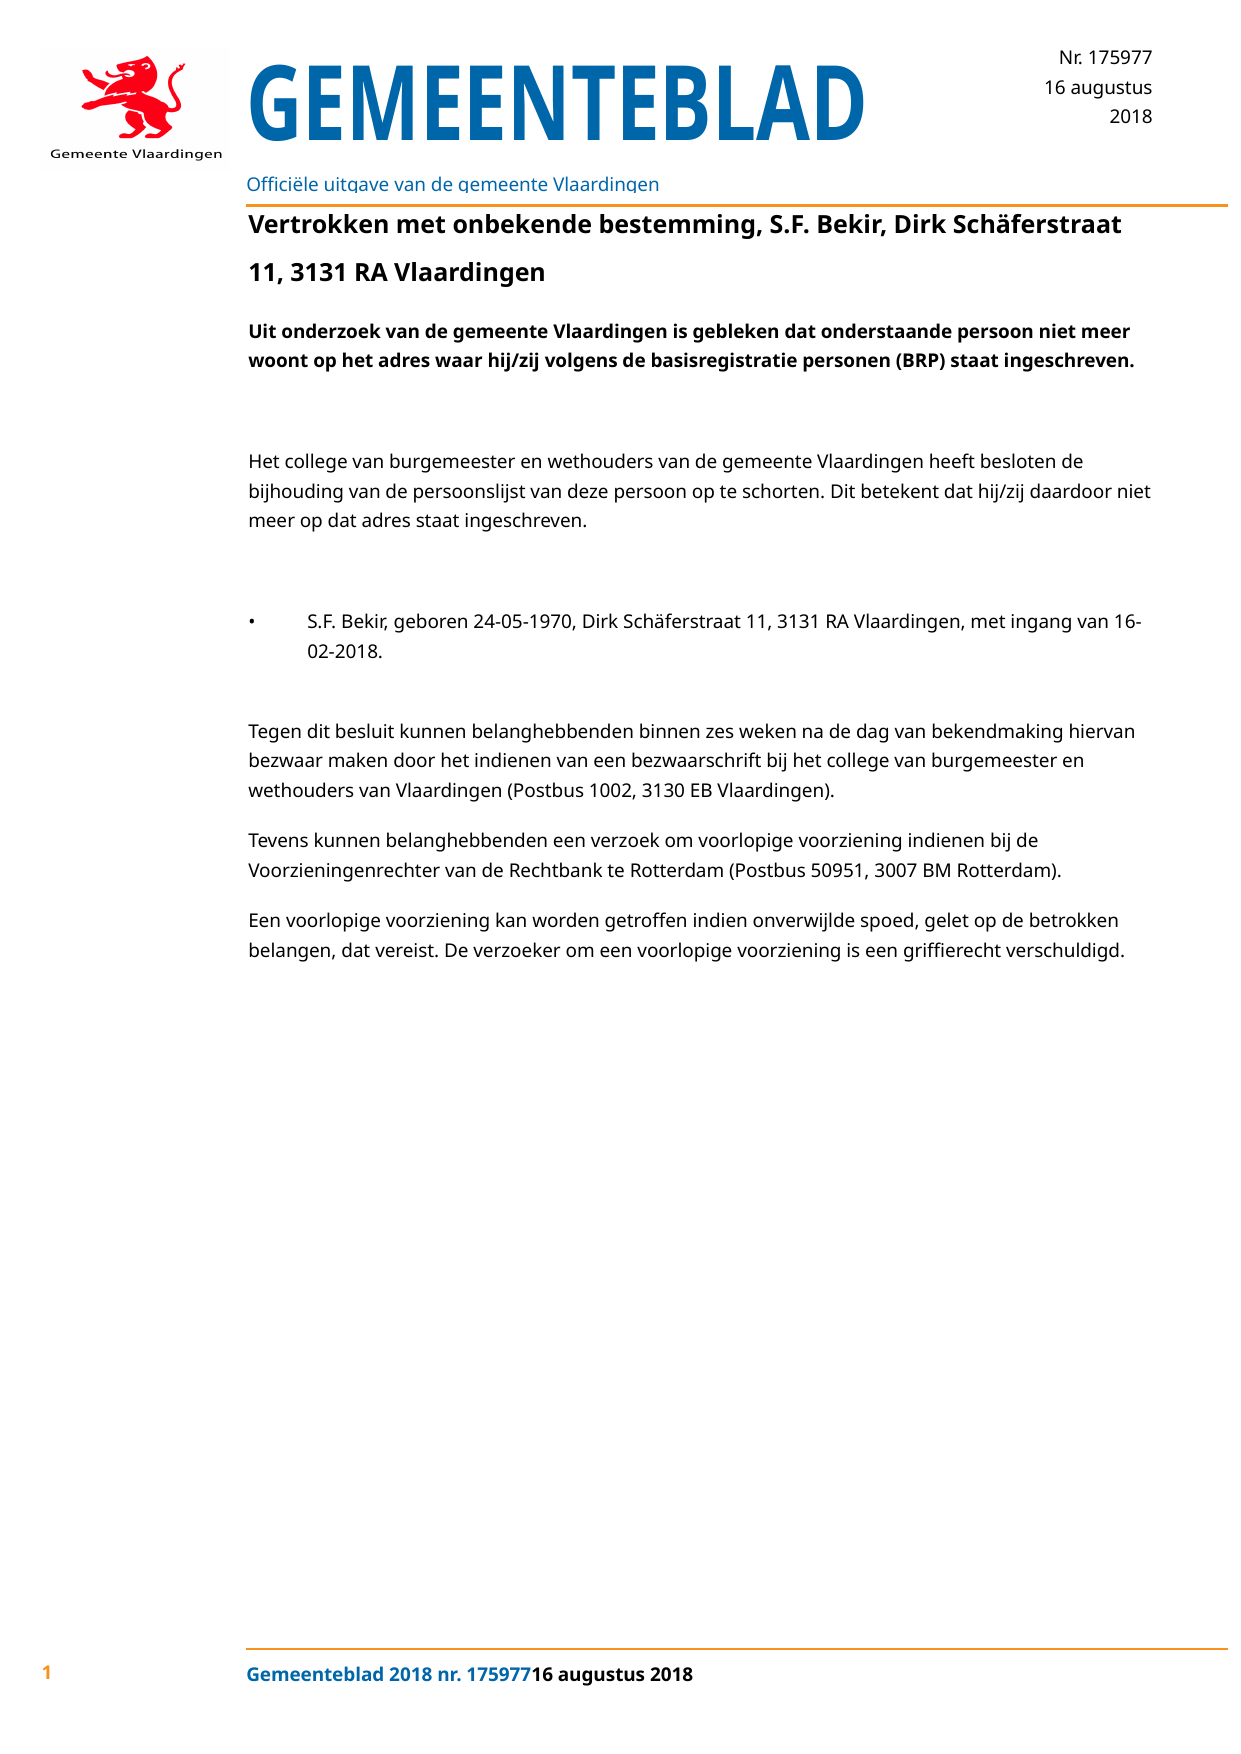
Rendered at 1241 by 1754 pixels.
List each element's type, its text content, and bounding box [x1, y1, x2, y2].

text Vertrokken met onbekende bestemming, S.F. Bekir, Dirk Schäferstraat 11, 3131 RA Vlaardingen [248, 207, 1152, 288]
text Een voorlopige voorziening kan worden getroffen indien onverwijlde spoed, gelet op de betrokken belangen, dat vereist. De verzoeker om een voorlopige voorziening is een griffierecht verschuldigd. [248, 907, 1152, 963]
text Tevens kunnen belanghebbenden een verzoek om voorlopige voorziening indienen bij de Voorzieningenrechter van de Rechtbank te Rotterdam (Postbus 50951, 3007 BM Rotterdam). [248, 827, 1152, 883]
list S.F. Bekir, geboren 24-05-1970, Dirk Schäferstraat 11, 3131 RA Vlaardingen, met ingang van 16-02-2018. [248, 608, 1152, 664]
text Het college van burgemeester en wethouders van de gemeente Vlaardingen heeft besloten de bijhouding van de persoonslijst van deze persoon op te schorten. Dit betekent dat hij/zij daardoor niet meer op dat adres staat ingeschreven. [248, 448, 1152, 533]
text Uit onderzoek van de gemeente Vlaardingen is gebleken dat onderstaande persoon niet meer woont op het adres waar hij/zij volgens de basisregistratie personen (BRP) staat ingeschreven. [248, 318, 1152, 373]
picture [41, 47, 231, 172]
text Tegen dit besluit kunnen belanghebbenden binnen zes weken na de dag van bekendmaking hiervan bezwaar maken door het indienen van een bezwaarschrift bij het college van burgemeester en wethouders van Vlaardingen (Postbus 1002, 3130 EB Vlaardingen). [248, 718, 1152, 803]
